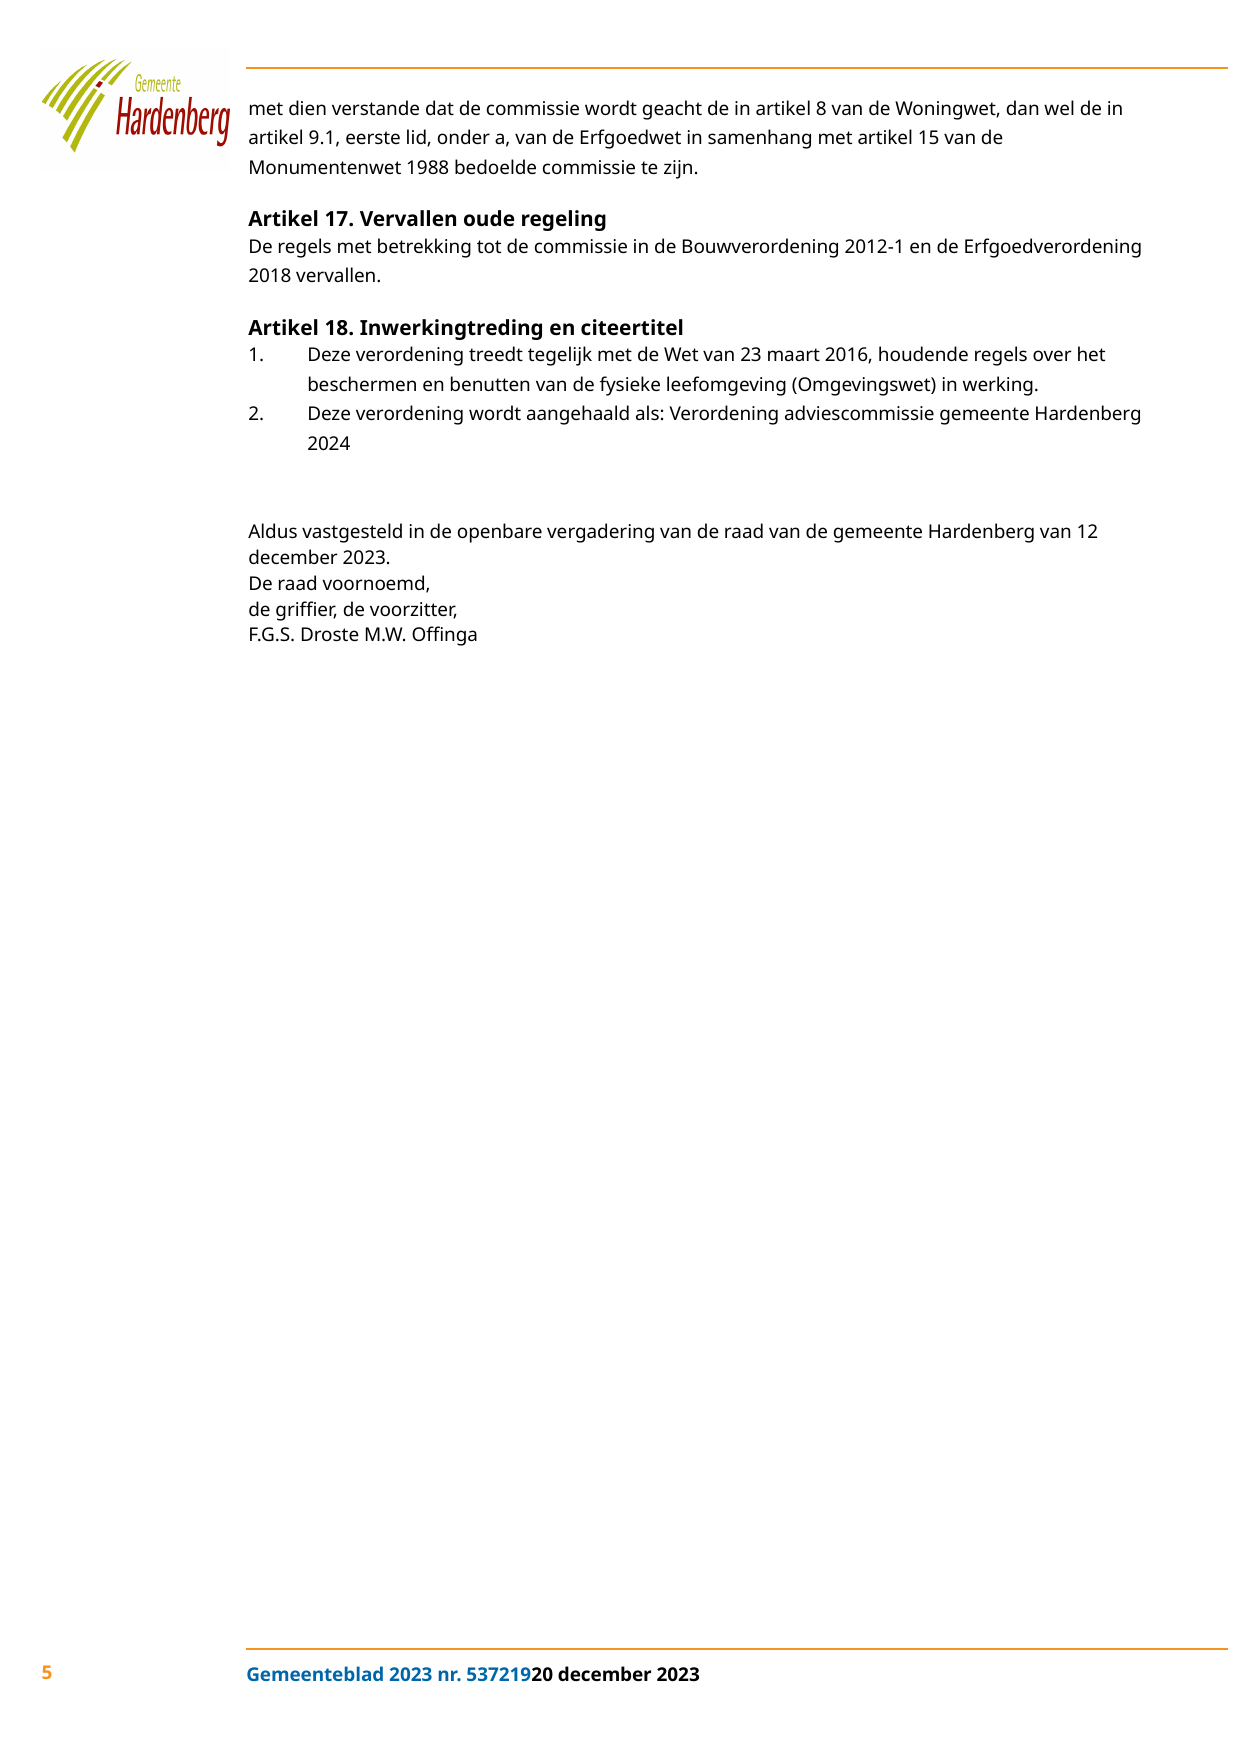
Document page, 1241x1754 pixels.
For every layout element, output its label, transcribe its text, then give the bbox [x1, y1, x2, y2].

text F.G.S. Droste M.W. Offinga [248, 622, 1152, 647]
text De regels met betrekking tot de commissie in de Bouwverordening 2012-1 en de Erfgoedverordening 2018 vervallen. [248, 233, 1152, 288]
picture [41, 47, 231, 172]
list Deze verordening wordt aangehaald als: Verordening adviescommissie gemeente Hardenberg 2024 [248, 400, 1152, 456]
text Aldus vastgesteld in de openbare vergadering van de raad van de gemeente Hardenberg van 12 december 2023. [248, 519, 1152, 570]
list Deze verordening treedt tegelijk met de Wet van 23 maart 2016, houdende regels over het beschermen en benutten van de fysieke leefomgeving (Omgevingswet) in werking. [248, 341, 1152, 397]
text de griffier, de voorzitter, [248, 596, 1152, 622]
text met dien verstande dat de commissie wordt geacht de in artikel 8 van de Woningwet, dan wel de in artikel 9.1, eerste lid, onder a, van de Erfgoedwet in samenhang met artikel 15 van de Monumentenwet 1988 bedoelde commissie te zijn. [248, 95, 1152, 180]
text Artikel 18. Inwerkingtreding en citeertitel [248, 313, 1152, 341]
text Artikel 17. Vervallen oude regeling [248, 204, 1152, 233]
text De raad voornoemd, [248, 570, 1152, 596]
